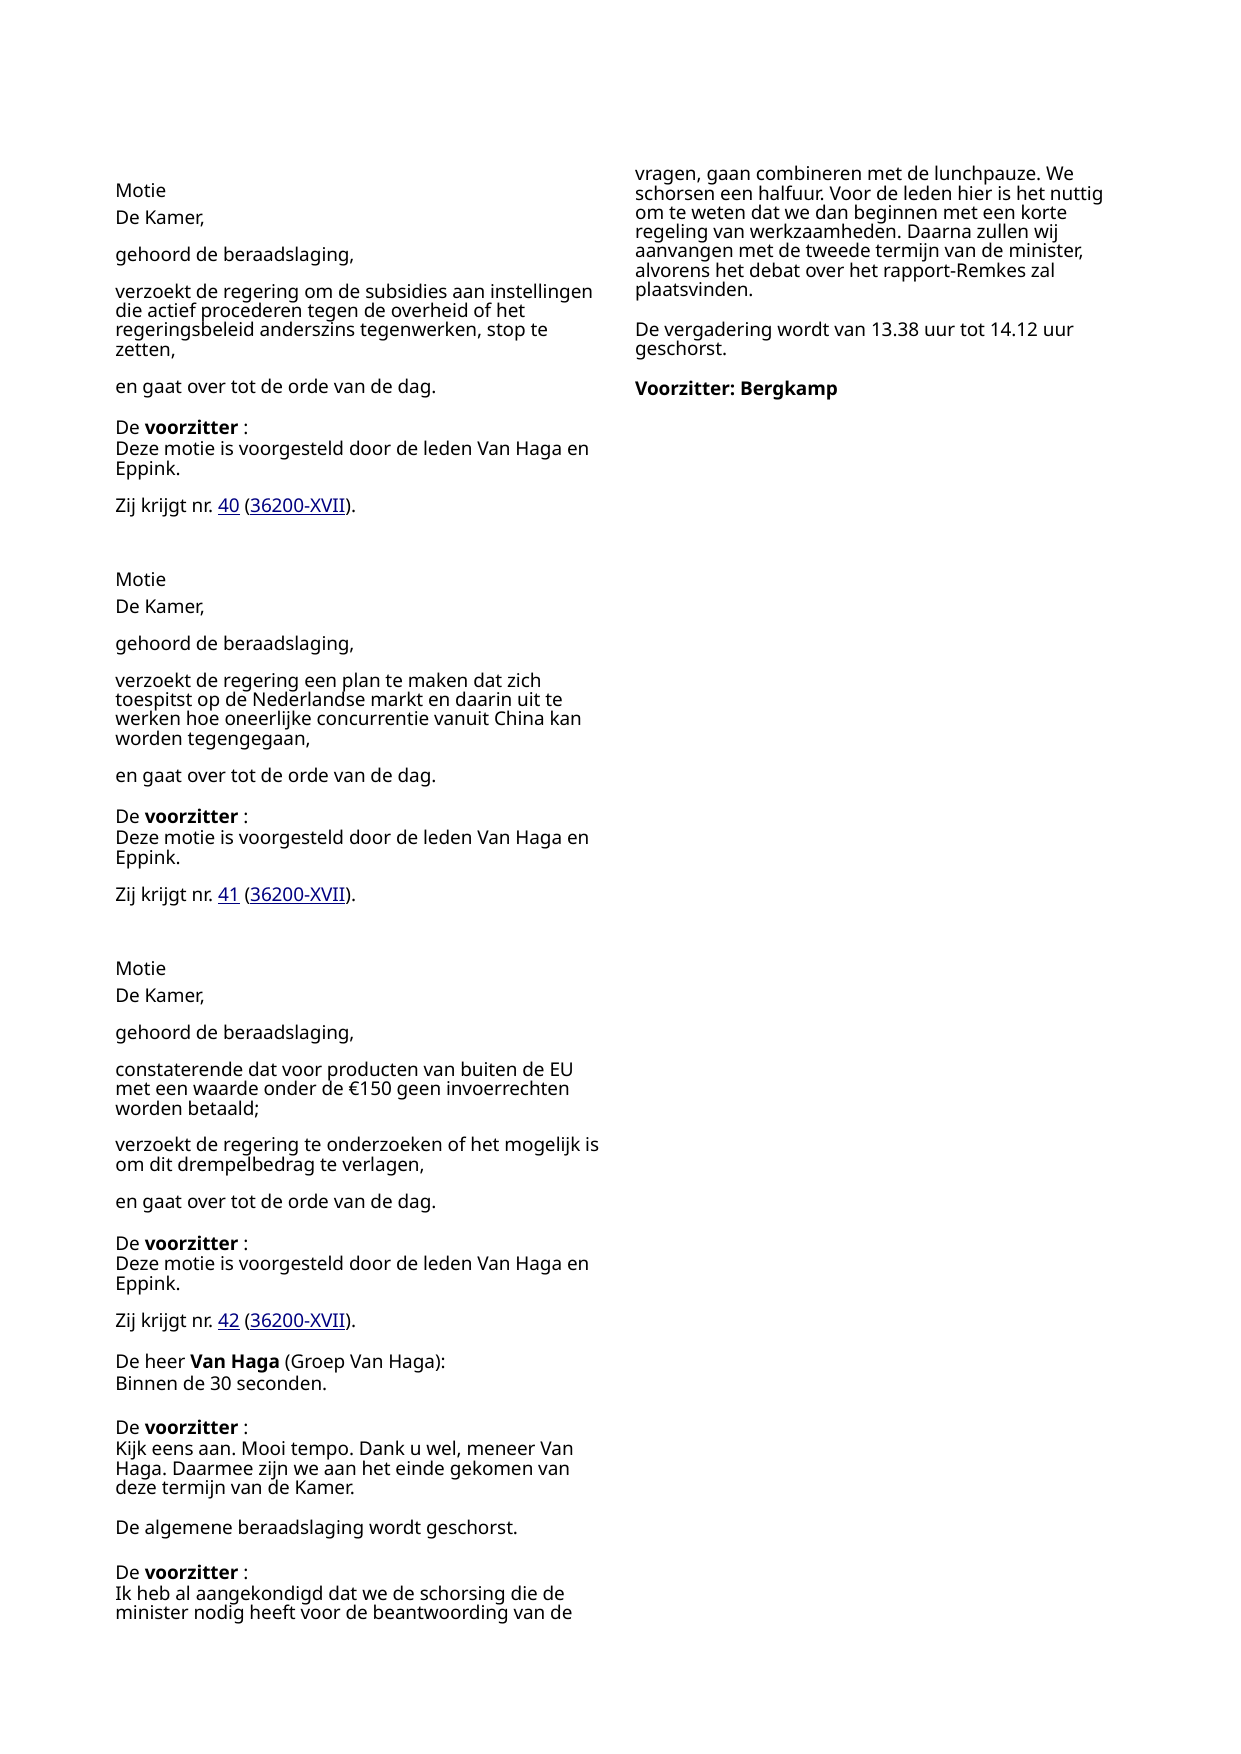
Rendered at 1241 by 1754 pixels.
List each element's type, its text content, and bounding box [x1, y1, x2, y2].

text Zij krijgt nr. 41 (36200-XVII). [115, 886, 605, 905]
text Motie [115, 566, 605, 592]
text Zij krijgt nr. 40 (36200-XVII). [115, 497, 605, 516]
text Deze motie is voorgesteld door de leden Van Haga en Eppink. [115, 1255, 605, 1294]
text gehoord de beraadslaging, [115, 246, 605, 265]
text De vergadering wordt van 13.38 uur tot 14.12 uur geschorst. [635, 321, 1125, 359]
text en gaat over tot de orde van de dag. [115, 378, 605, 397]
text verzoekt de regering een plan te maken dat zich toespitst op de Nederlandse markt en daarin uit te werken hoe oneerlijke concurrentie vanuit China kan worden tegengegaan, [115, 672, 605, 749]
text gehoord de beraadslaging, [115, 1024, 605, 1043]
text vragen, gaan combineren met de lunchpauze. We schorsen een halfuur. Voor de leden hier is het nuttig om te weten dat we dan beginnen met een korte regeling van werkzaamheden. Daarna zullen wij aanvangen met de tweede termijn van de minister, alvorens het debat over het rapport-Remkes zal plaatsvinden. [635, 165, 1125, 300]
text verzoekt de regering te onderzoeken of het mogelijk is om dit drempelbedrag te verlagen, [115, 1136, 605, 1175]
text gehoord de beraadslaging, [115, 635, 605, 654]
text Motie [115, 177, 605, 203]
text De Kamer, [115, 987, 605, 1006]
text De voorzitter : [115, 414, 605, 440]
text De voorzitter : [115, 804, 605, 829]
text Deze motie is voorgesteld door de leden Van Haga en Eppink. [115, 829, 605, 868]
text constaterende dat voor producten van buiten de EU met een waarde onder de €150 geen invoerrechten worden betaald; [115, 1061, 605, 1119]
text De voorzitter : [115, 1559, 605, 1585]
text Motie [115, 955, 605, 981]
text De voorzitter : [115, 1230, 605, 1255]
text De Kamer, [115, 598, 605, 617]
text Voorzitter: Bergkamp [635, 380, 1125, 400]
text Ik heb al aangekondigd dat we de schorsing die de minister nodig heeft voor de beantwoording van de [115, 1585, 605, 1623]
text De voorzitter : [115, 1414, 605, 1440]
text en gaat over tot de orde van de dag. [115, 1193, 605, 1212]
text De Kamer, [115, 209, 605, 228]
text De heer Van Haga (Groep Van Haga): [115, 1349, 605, 1374]
text Kijk eens aan. Mooi tempo. Dank u wel, meneer Van Haga. Daarmee zijn we aan het einde gekomen van deze termijn van de Kamer. [115, 1440, 605, 1498]
text verzoekt de regering om de subsidies aan instellingen die actief procederen tegen de overheid of het regeringsbeleid anderszins tegenwerken, stop te zetten, [115, 283, 605, 360]
text Binnen de 30 seconden. [115, 1374, 605, 1394]
text Deze motie is voorgesteld door de leden Van Haga en Eppink. [115, 440, 605, 479]
text Zij krijgt nr. 42 (36200-XVII). [115, 1312, 605, 1331]
text De algemene beraadslaging wordt geschorst. [115, 1519, 605, 1538]
text en gaat over tot de orde van de dag. [115, 767, 605, 786]
